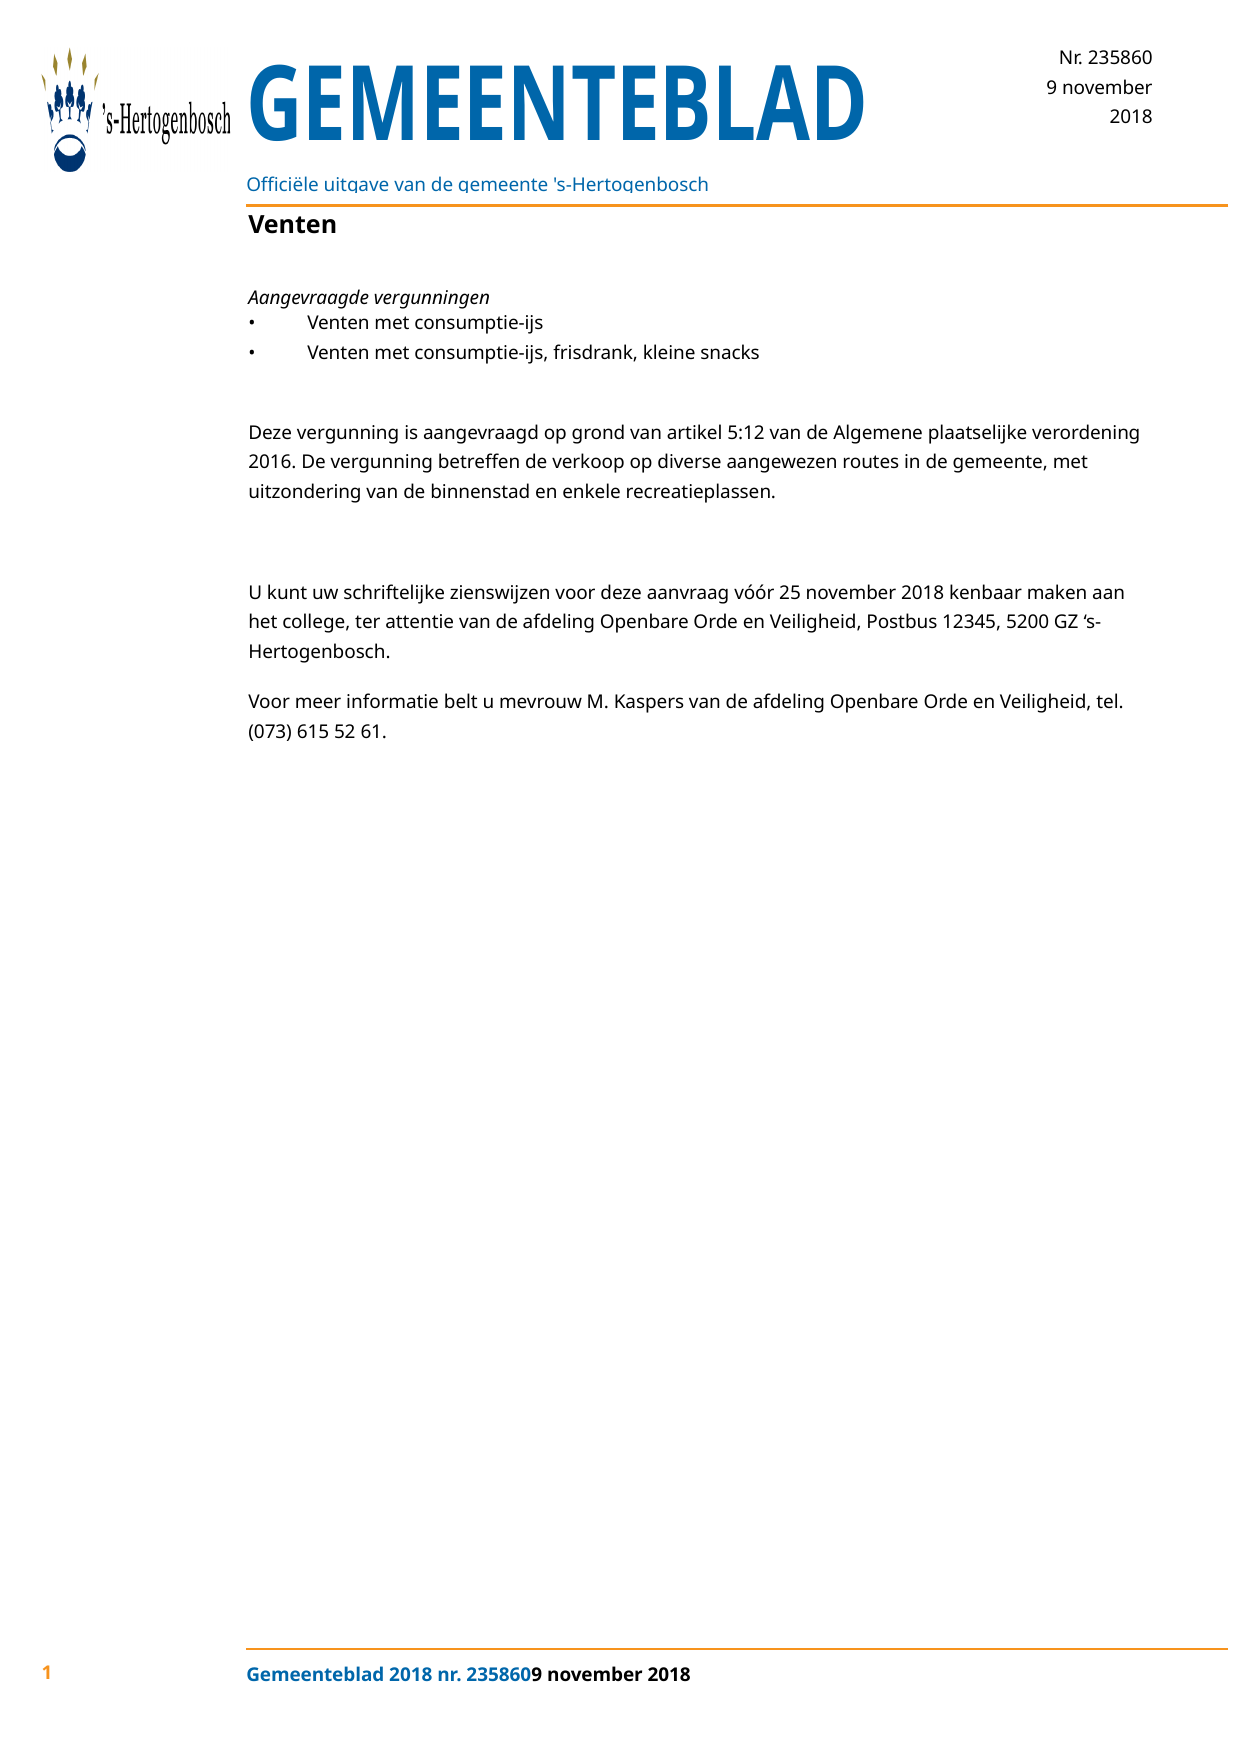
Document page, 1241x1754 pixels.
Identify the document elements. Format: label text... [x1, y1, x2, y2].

text Aangevraagde vergunningen [248, 284, 1152, 309]
picture [41, 47, 231, 172]
text Venten [248, 207, 1152, 241]
text U kunt uw schriftelijke zienswijzen voor deze aanvraag vóór 25 november 2018 kenbaar maken aan het college, ter attentie van de afdeling Openbare Orde en Veiligheid, Postbus 12345, 5200 GZ ‘s-Hertogenbosch. [248, 579, 1152, 664]
list Venten met consumptie-ijs [248, 309, 1152, 335]
text Voor meer informatie belt u mevrouw M. Kaspers van de afdeling Openbare Orde en Veiligheid, tel. (073) 615 52 61. [248, 689, 1152, 744]
text Deze vergunning is aangevraagd op grond van artikel 5:12 van de Algemene plaatselijke verordening 2016. De vergunning betreffen de verkoop op diverse aangewezen routes in de gemeente, met uitzondering van de binnenstad en enkele recreatieplassen. [248, 419, 1152, 504]
list Venten met consumptie-ijs, frisdrank, kleine snacks [248, 339, 1152, 365]
